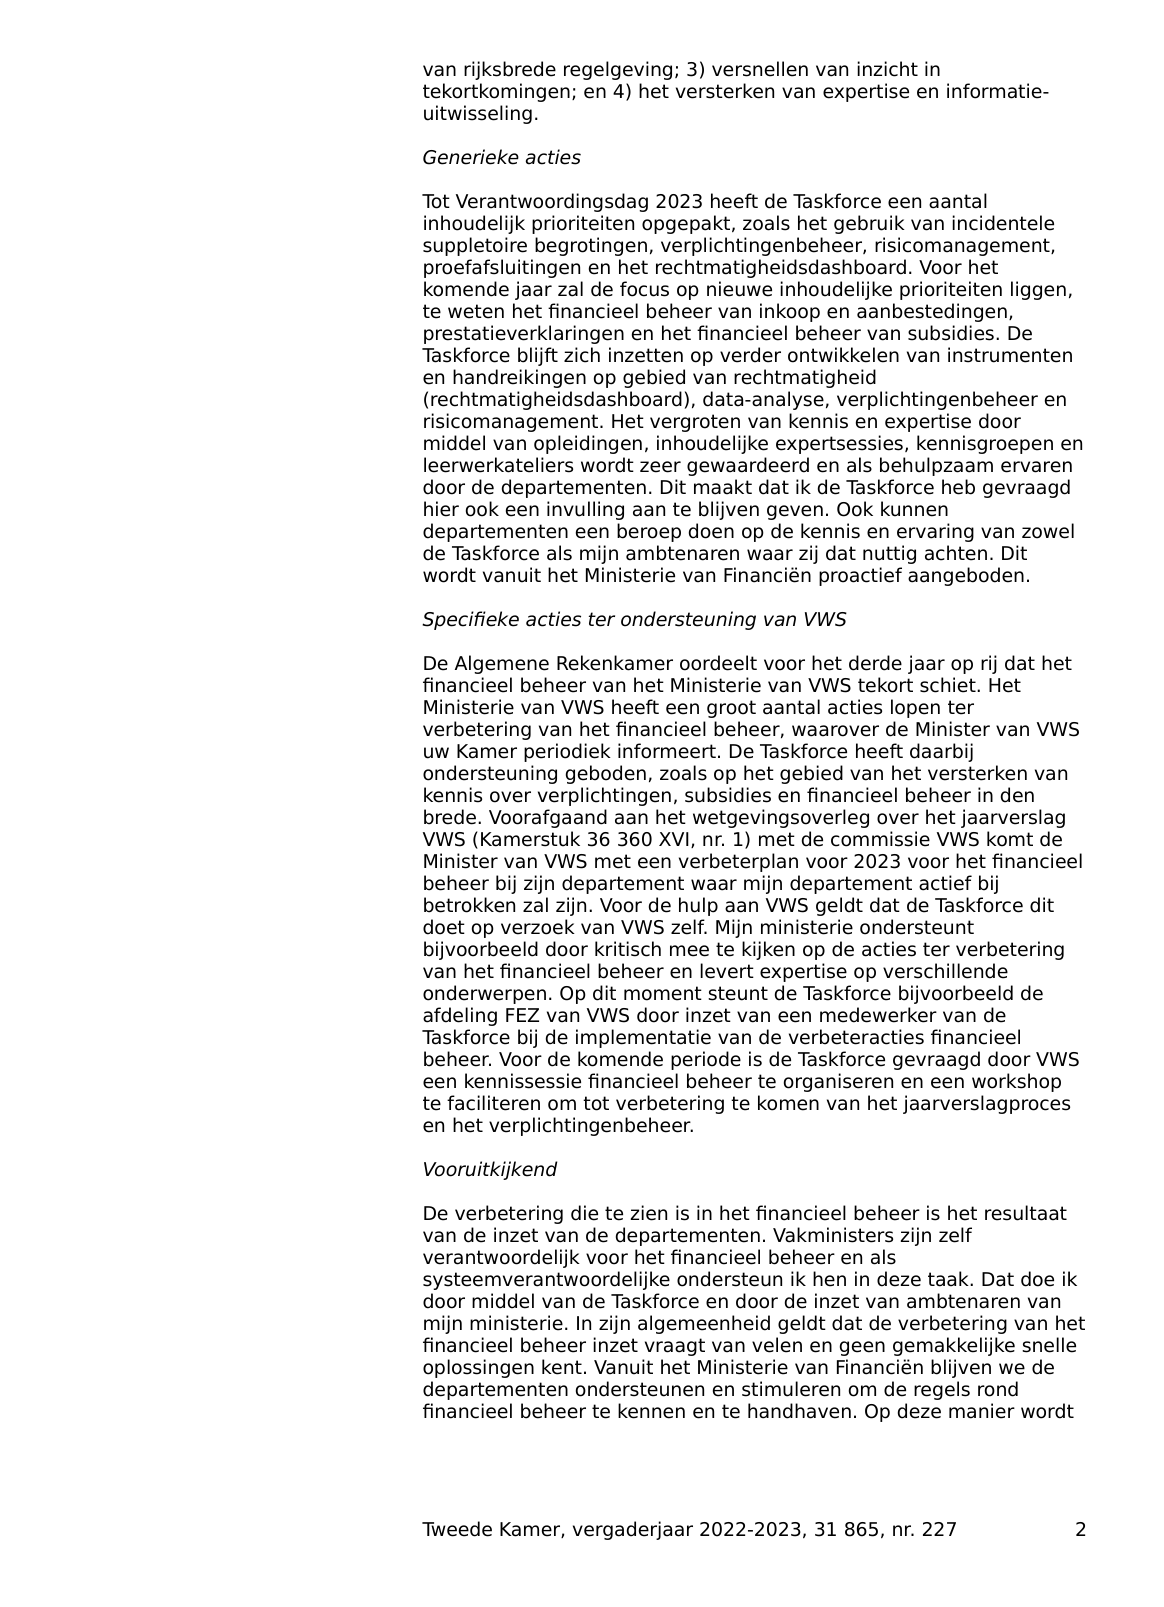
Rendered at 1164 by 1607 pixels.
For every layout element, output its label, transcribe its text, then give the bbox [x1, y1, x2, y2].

text Tot Verantwoordingsdag 2023 heeft de Taskforce een aantal inhoudelijk prioriteiten opgepakt, zoals het gebruik van incidentele suppletoire begrotingen, verplichtingenbeheer, risicomanagement, proefafsluitingen en het rechtmatigheidsdashboard. Voor het komende jaar zal de focus op nieuwe inhoudelijke prioriteiten liggen, te weten het financieel beheer van inkoop en aanbestedingen, prestatieverklaringen en het financieel beheer van subsidies. De Taskforce blijft zich inzetten op verder ontwikkelen van instrumenten en handreikingen op gebied van rechtmatigheid (rechtmatigheidsdashboard), data-analyse, verplichtingenbeheer en risicomanagement. Het vergroten van kennis en expertise door middel van opleidingen, inhoudelijke expertsessies, kennisgroepen en leerwerkateliers wordt zeer gewaardeerd en als behulpzaam ervaren door de departementen. Dit maakt dat ik de Taskforce heb gevraagd hier ook een invulling aan te blijven geven. Ook kunnen departementen een beroep doen op de kennis en ervaring van zowel de Taskforce als mijn ambtenaren waar zij dat nuttig achten. Dit wordt vanuit het Ministerie van Financiën proactief aangeboden. [422, 191, 1087, 587]
subtitle Vooruitkijkend [422, 1159, 1087, 1181]
subtitle Generieke acties [422, 147, 1087, 169]
text van rijksbrede regelgeving; 3) versnellen van inzicht in tekortkomingen; en 4) het versterken van expertise en informatie-uitwisseling. [422, 59, 1087, 125]
subtitle Specifieke acties ter ondersteuning van VWS [422, 609, 1087, 631]
text De verbetering die te zien is in het financieel beheer is het resultaat van de inzet van de departementen. Vakministers zijn zelf verantwoordelijk voor het financieel beheer en als systeemverantwoordelijke ondersteun ik hen in deze taak. Dat doe ik door middel van de Taskforce en door de inzet van ambtenaren van mijn ministerie. In zijn algemeenheid geldt dat de verbetering van het financieel beheer inzet vraagt van velen en geen gemakkelijke snelle oplossingen kent. Vanuit het Ministerie van Financiën blijven we de departementen ondersteunen en stimuleren om de regels rond financieel beheer te kennen en te handhaven. Op deze manier wordt [422, 1203, 1087, 1423]
text De Algemene Rekenkamer oordeelt voor het derde jaar op rij dat het financieel beheer van het Ministerie van VWS tekort schiet. Het Ministerie van VWS heeft een groot aantal acties lopen ter verbetering van het financieel beheer, waarover de Minister van VWS uw Kamer periodiek informeert. De Taskforce heeft daarbij ondersteuning geboden, zoals op het gebied van het versterken van kennis over verplichtingen, subsidies en financieel beheer in den brede. Voorafgaand aan het wetgevingsoverleg over het jaarverslag VWS (Kamerstuk 36 360 XVI, nr. 1) met de commissie VWS komt de Minister van VWS met een verbeterplan voor 2023 voor het financieel beheer bij zijn departement waar mijn departement actief bij betrokken zal zijn. Voor de hulp aan VWS geldt dat de Taskforce dit doet op verzoek van VWS zelf. Mijn ministerie ondersteunt bijvoorbeeld door kritisch mee te kijken op de acties ter verbetering van het financieel beheer en levert expertise op verschillende onderwerpen. Op dit moment steunt de Taskforce bijvoorbeeld de afdeling FEZ van VWS door inzet van een medewerker van de Taskforce bij de implementatie van de verbeteracties financieel beheer. Voor de komende periode is de Taskforce gevraagd door VWS een kennissessie financieel beheer te organiseren en een workshop te faciliteren om tot verbetering te komen van het jaarverslagproces en het verplichtingenbeheer. [422, 653, 1087, 1137]
